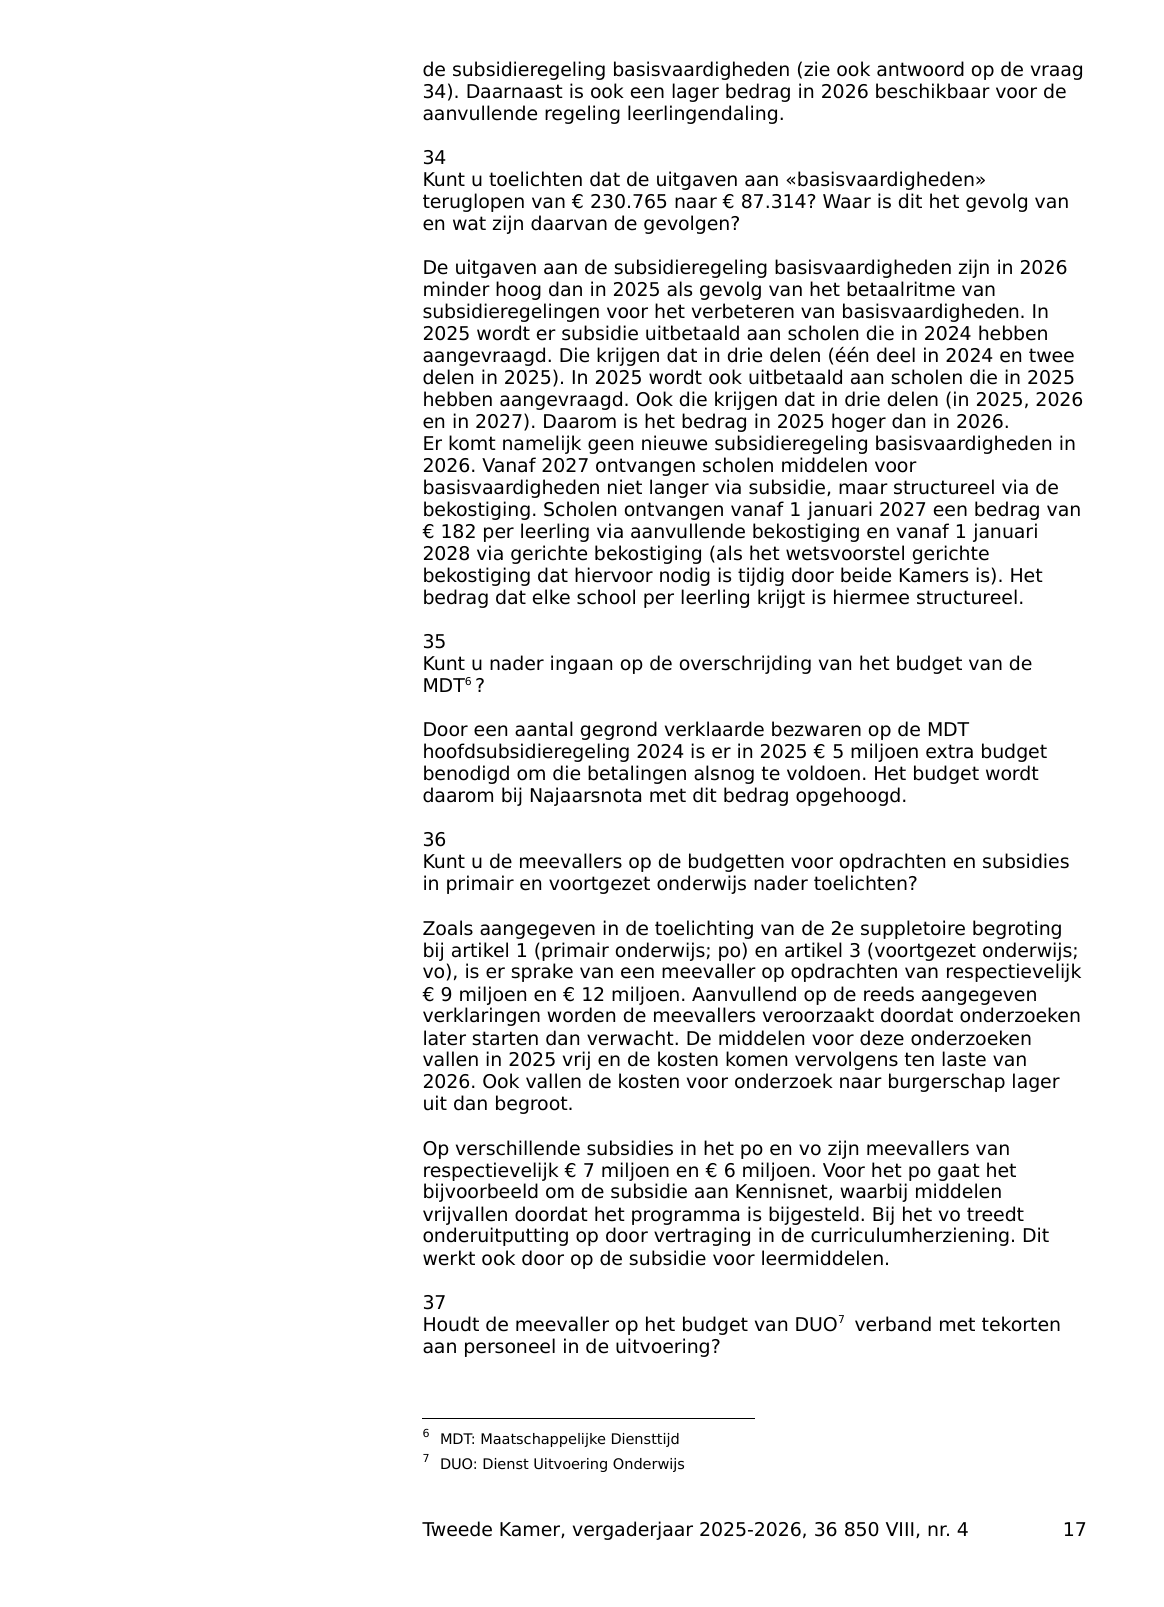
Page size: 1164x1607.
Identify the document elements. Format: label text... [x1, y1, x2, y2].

text Kunt u de meevallers op de budgetten voor opdrachten en subsidies in primair en voortgezet onderwijs nader toelichten? [422, 851, 1087, 895]
text 35 [422, 631, 1087, 653]
text Kunt u nader ingaan op de overschrijding van het budget van de MDT? [422, 653, 1087, 697]
text Er komt namelijk geen nieuwe subsidieregeling basisvaardigheden in 2026. Vanaf 2027 ontvangen scholen middelen voor basisvaardigheden niet langer via subsidie, maar structureel via de bekostiging. Scholen ontvangen vanaf 1 januari 2027 een bedrag van € 182 per leerling via aanvullende bekostiging en vanaf 1 januari 2028 via gerichte bekostiging (als het wetsvoorstel gerichte bekostiging dat hiervoor nodig is tijdig door beide Kamers is). Het bedrag dat elke school per leerling krijgt is hiermee structureel. [422, 433, 1087, 609]
text De uitgaven aan de subsidieregeling basisvaardigheden zijn in 2026 minder hoog dan in 2025 als gevolg van het betaalritme van subsidieregelingen voor het verbeteren van basisvaardigheden. In 2025 wordt er subsidie uitbetaald aan scholen die in 2024 hebben aangevraagd. Die krijgen dat in drie delen (één deel in 2024 en twee delen in 2025). In 2025 wordt ook uitbetaald aan scholen die in 2025 hebben aangevraagd. Ook die krijgen dat in drie delen (in 2025, 2026 en in 2027). Daarom is het bedrag in 2025 hoger dan in 2026. [422, 257, 1087, 433]
text 37 [422, 1292, 1087, 1313]
text DUO: Dienst Uitvoering Onderwijs [422, 1452, 1087, 1474]
text Op verschillende subsidies in het po en vo zijn meevallers van respectievelijk € 7 miljoen en € 6 miljoen. Voor het po gaat het bijvoorbeeld om de subsidie aan Kennisnet, waarbij middelen vrijvallen doordat het programma is bijgesteld. Bij het vo treedt onderuitputting op door vertraging in de curriculumherziening. Dit werkt ook door op de subsidie voor leermiddelen. [422, 1137, 1087, 1269]
text Kunt u toelichten dat de uitgaven aan «basisvaardigheden» teruglopen van € 230.765 naar € 87.314? Waar is dit het gevolg van en wat zijn daarvan de gevolgen? [422, 169, 1087, 235]
text 34 [422, 147, 1087, 169]
text Houdt de meevaller op het budget van DUO verband met tekorten aan personeel in de uitvoering? [422, 1313, 1087, 1357]
text 36 [422, 829, 1087, 851]
text MDT: Maatschappelijke Diensttijd [422, 1427, 1087, 1449]
text Door een aantal gegrond verklaarde bezwaren op de MDT hoofdsubsidieregeling 2024 is er in 2025 € 5 miljoen extra budget benodigd om die betalingen alsnog te voldoen. Het budget wordt daarom bij Najaarsnota met dit bedrag opgehoogd. [422, 719, 1087, 807]
text de subsidieregeling basisvaardigheden (zie ook antwoord op de vraag 34). Daarnaast is ook een lager bedrag in 2026 beschikbaar voor de aanvullende regeling leerlingendaling. [422, 59, 1087, 125]
text Zoals aangegeven in de toelichting van de 2e suppletoire begroting bij artikel 1 (primair onderwijs; po) en artikel 3 (voortgezet onderwijs; vo), is er sprake van een meevaller op opdrachten van respectievelijk € 9 miljoen en € 12 miljoen. Aanvullend op de reeds aangegeven verklaringen worden de meevallers veroorzaakt doordat onderzoeken later starten dan verwacht. De middelen voor deze onderzoeken vallen in 2025 vrij en de kosten komen vervolgens ten laste van 2026. Ook vallen de kosten voor onderzoek naar burgerschap lager uit dan begroot. [422, 917, 1087, 1115]
